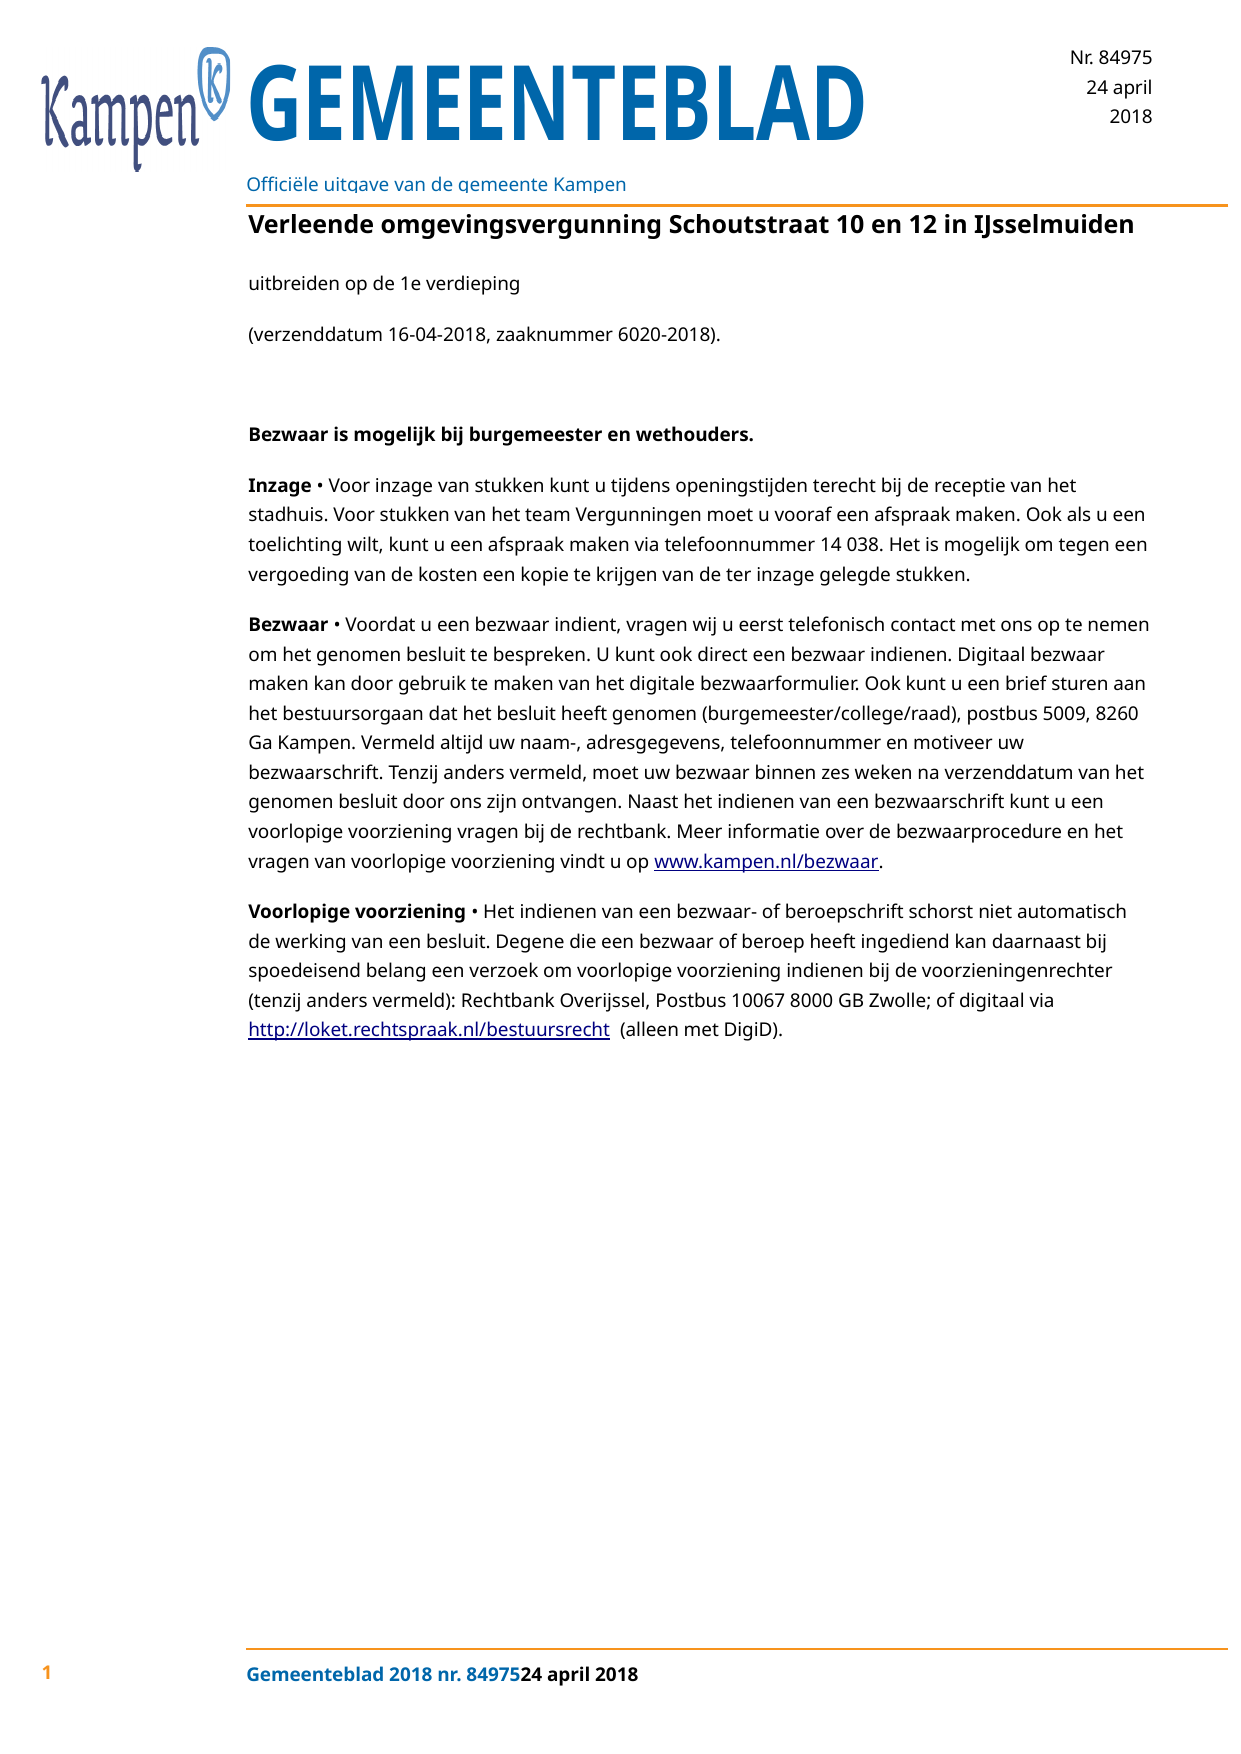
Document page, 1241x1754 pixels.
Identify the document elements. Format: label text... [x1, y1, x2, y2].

text Bezwaar • Voordat u een bezwaar indient, vragen wij u eerst telefonisch contact met ons op te nemen om het genomen besluit te bespreken. U kunt ook direct een bezwaar indienen. Digitaal bezwaar maken kan door gebruik te maken van het digitale bezwaarformulier. Ook kunt u een brief sturen aan het bestuursorgaan dat het besluit heeft genomen (burgemeester/college/raad), postbus 5009, 8260 Ga Kampen. Vermeld altijd uw naam-, adresgegevens, telefoonnummer en motiveer uw bezwaarschrift. Tenzij anders vermeld, moet uw bezwaar binnen zes weken na verzenddatum van het genomen besluit door ons zijn ontvangen. Naast het indienen van een bezwaarschrift kunt u een voorlopige voorziening vragen bij de rechtbank. Meer informatie over de bezwaarprocedure en het vragen van voorlopige voorziening vindt u op www.kampen.nl/bezwaar. [248, 611, 1152, 873]
text Inzage • Voor inzage van stukken kunt u tijdens openingstijden terecht bij de receptie van het stadhuis. Voor stukken van het team Vergunningen moet u vooraf een afspraak maken. Ook als u een toelichting wilt, kunt u een afspraak maken via telefoonnummer 14 038. Het is mogelijk om tegen een vergoeding van de kosten een kopie te krijgen van de ter inzage gelegde stukken. [248, 472, 1152, 586]
text (verzenddatum 16-04-2018, zaaknummer 6020-2018). [248, 321, 1152, 346]
picture [41, 47, 231, 172]
text Verleende omgevingsvergunning Schoutstraat 10 en 12 in IJsselmuiden [248, 207, 1152, 241]
text uitbreiden op de 1e verdieping [248, 270, 1152, 296]
text Bezwaar is mogelijk bij burgemeester en wethouders. [248, 422, 1152, 447]
text Voorlopige voorziening • Het indienen van een bezwaar- of beroepschrift schorst niet automatisch de werking van een besluit. Degene die een bezwaar of beroep heeft ingediend kan daarnaast bij spoedeisend belang een verzoek om voorlopige voorziening indienen bij de voorzieningenrechter (tenzij anders vermeld): Rechtbank Overijssel, Postbus 10067 8000 GB Zwolle; of digitaal via http://loket.rechtspraak.nl/bestuursrecht (alleen met DigiD). [248, 898, 1152, 1042]
